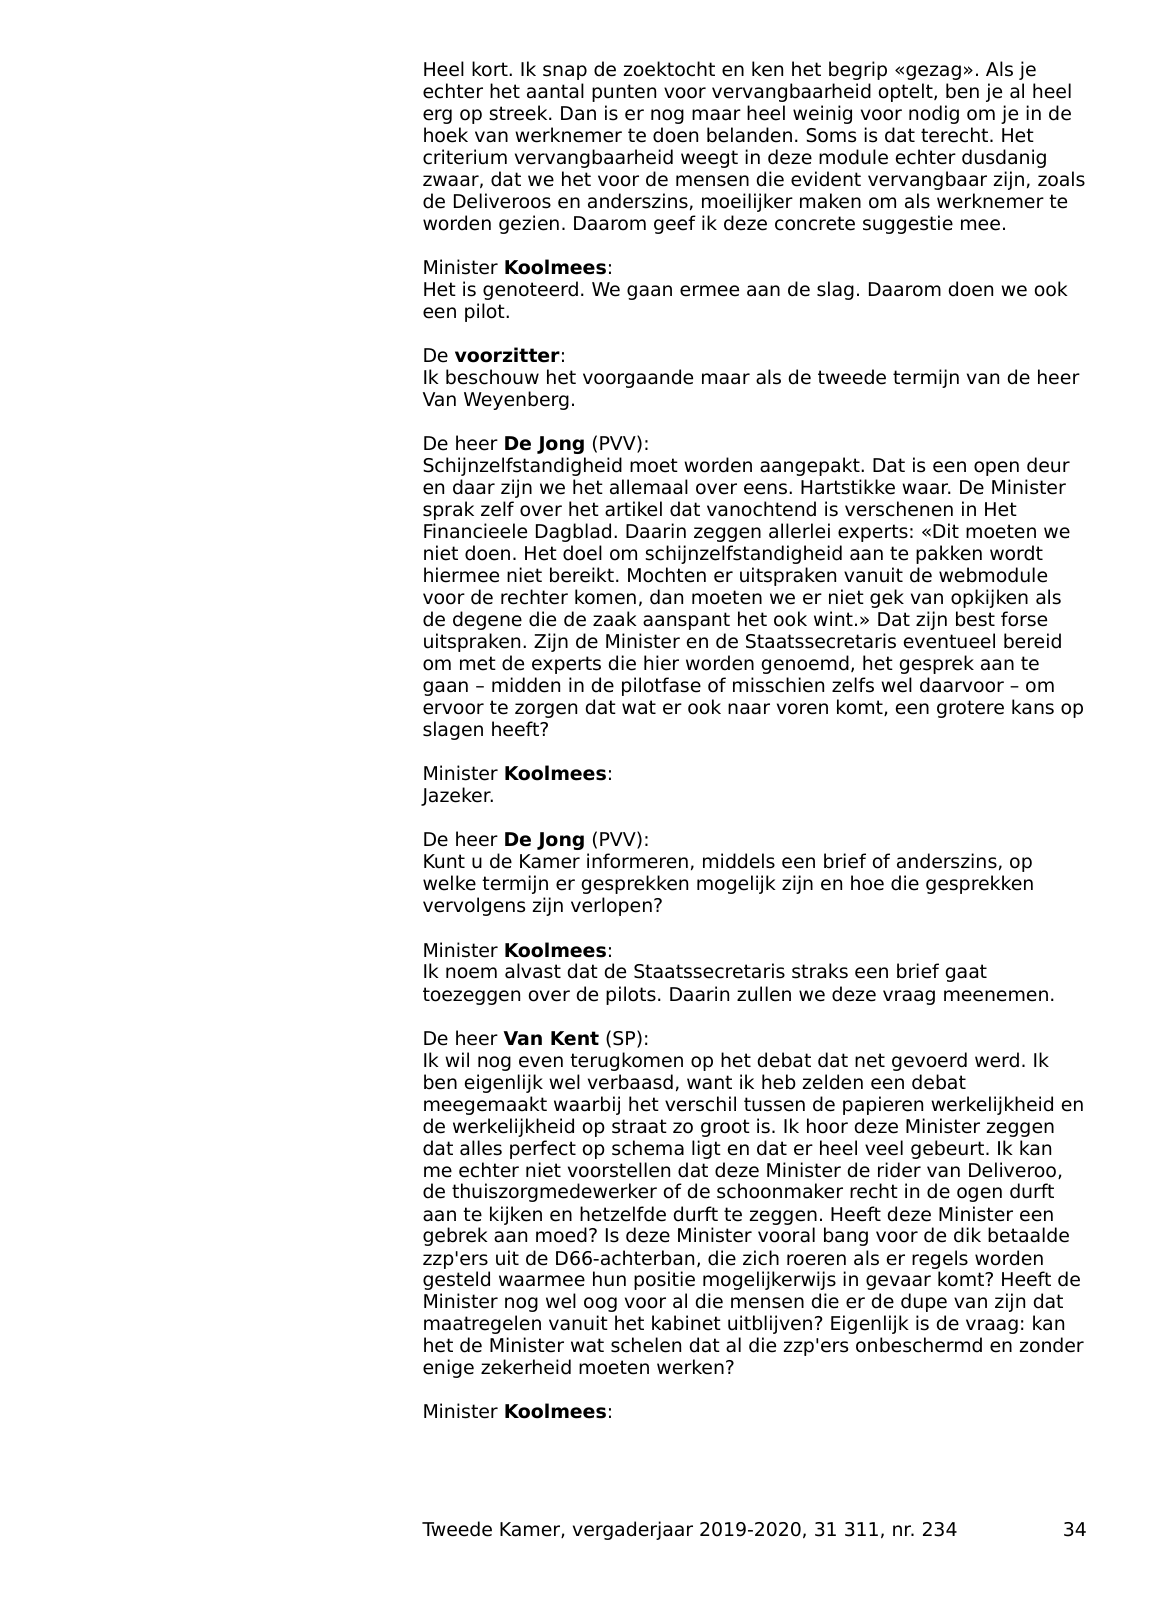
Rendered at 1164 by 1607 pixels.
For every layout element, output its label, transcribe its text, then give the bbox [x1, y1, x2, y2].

text Ik beschouw het voorgaande maar als de tweede termijn van de heer Van Weyenberg. [422, 367, 1087, 411]
text Ik wil nog even terugkomen op het debat dat net gevoerd werd. Ik ben eigenlijk wel verbaasd, want ik heb zelden een debat meegemaakt waarbij het verschil tussen de papieren werkelijkheid en de werkelijkheid op straat zo groot is. Ik hoor deze Minister zeggen dat alles perfect op schema ligt en dat er heel veel gebeurt. Ik kan me echter niet voorstellen dat deze Minister de rider van Deliveroo, de thuiszorgmedewerker of de schoonmaker recht in de ogen durft aan te kijken en hetzelfde durft te zeggen. Heeft deze Minister een gebrek aan moed? Is deze Minister vooral bang voor de dik betaalde zzp'ers uit de D66-achterban, die zich roeren als er regels worden gesteld waarmee hun positie mogelijkerwijs in gevaar komt? Heeft de Minister nog wel oog voor al die mensen die er de dupe van zijn dat maatregelen vanuit het kabinet uitblijven? Eigenlijk is de vraag: kan het de Minister wat schelen dat al die zzp'ers onbeschermd en zonder enige zekerheid moeten werken? [422, 1049, 1087, 1379]
text Minister Koolmees: [422, 257, 1087, 279]
text De heer De Jong (PVV): [422, 829, 1087, 851]
text Het is genoteerd. We gaan ermee aan de slag. Daarom doen we ook een pilot. [422, 279, 1087, 323]
text Minister Koolmees: [422, 763, 1087, 785]
text Minister Koolmees: [422, 1401, 1087, 1423]
text Jazeker. [422, 785, 1087, 807]
text De heer De Jong (PVV): [422, 433, 1087, 455]
text De heer Van Kent (SP): [422, 1028, 1087, 1049]
text Ik noem alvast dat de Staatssecretaris straks een brief gaat toezeggen over de pilots. Daarin zullen we deze vraag meenemen. [422, 961, 1087, 1005]
text Heel kort. Ik snap de zoektocht en ken het begrip «gezag». Als je echter het aantal punten voor vervangbaarheid optelt, ben je al heel erg op streek. Dan is er nog maar heel weinig voor nodig om je in de hoek van werknemer te doen belanden. Soms is dat terecht. Het criterium vervangbaarheid weegt in deze module echter dusdanig zwaar, dat we het voor de mensen die evident vervangbaar zijn, zoals de Deliveroos en anderszins, moeilijker maken om als werknemer te worden gezien. Daarom geef ik deze concrete suggestie mee. [422, 59, 1087, 235]
text Kunt u de Kamer informeren, middels een brief of anderszins, op welke termijn er gesprekken mogelijk zijn en hoe die gesprekken vervolgens zijn verlopen? [422, 851, 1087, 917]
text Schijnzelfstandigheid moet worden aangepakt. Dat is een open deur en daar zijn we het allemaal over eens. Hartstikke waar. De Minister sprak zelf over het artikel dat vanochtend is verschenen in Het Financieele Dagblad. Daarin zeggen allerlei experts: «Dit moeten we niet doen. Het doel om schijnzelfstandigheid aan te pakken wordt hiermee niet bereikt. Mochten er uitspraken vanuit de webmodule voor de rechter komen, dan moeten we er niet gek van opkijken als de degene die de zaak aanspant het ook wint.» Dat zijn best forse uitspraken. Zijn de Minister en de Staatssecretaris eventueel bereid om met de experts die hier worden genoemd, het gesprek aan te gaan – midden in de pilotfase of misschien zelfs wel daarvoor – om ervoor te zorgen dat wat er ook naar voren komt, een grotere kans op slagen heeft? [422, 455, 1087, 741]
text De voorzitter: [422, 345, 1087, 367]
text Minister Koolmees: [422, 939, 1087, 961]
